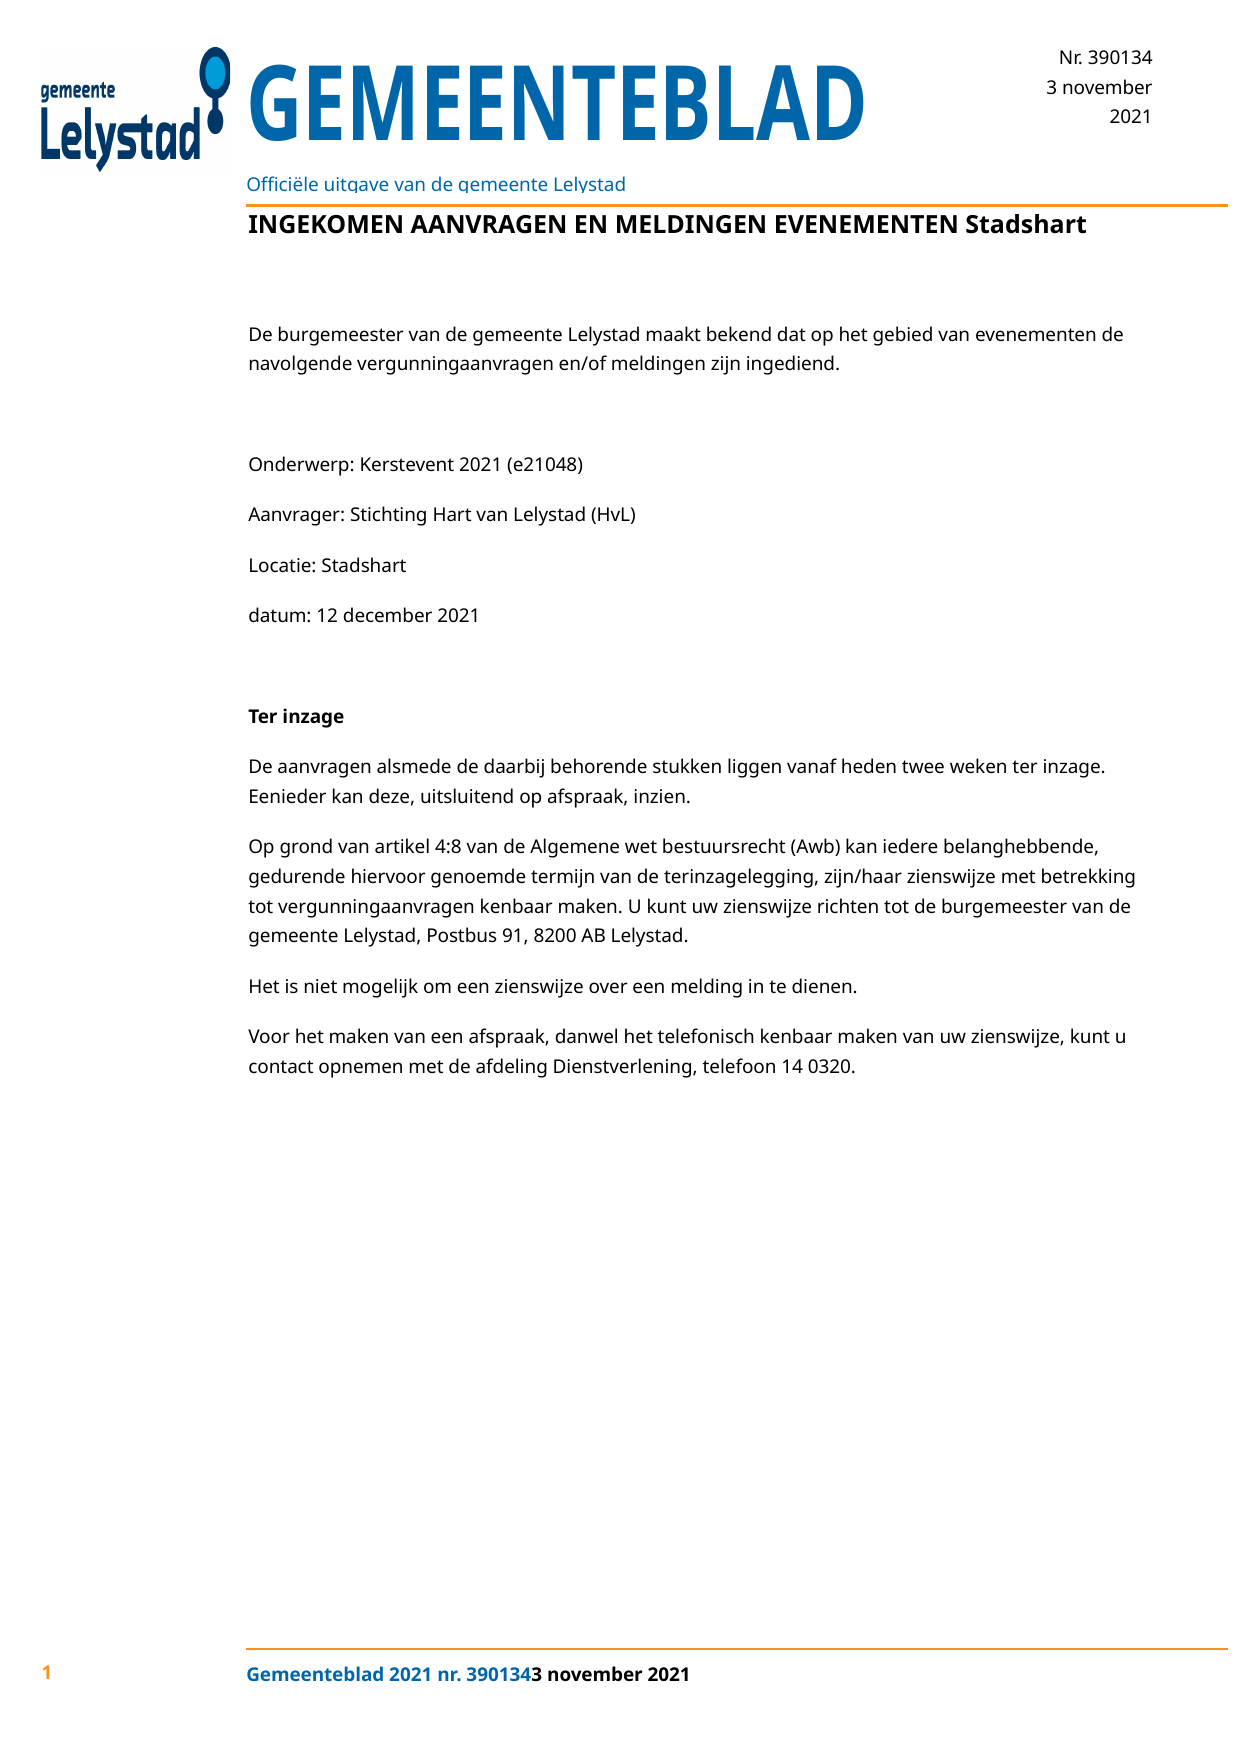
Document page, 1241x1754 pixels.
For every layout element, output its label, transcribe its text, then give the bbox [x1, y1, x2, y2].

text Het is niet mogelijk om een zienswijze over een melding in te dienen. [248, 973, 1152, 998]
text De aanvragen alsmede de daarbij behorende stukken liggen vanaf heden twee weken ter inzage. Eenieder kan deze, uitsluitend op afspraak, inzien. [248, 754, 1152, 809]
text Op grond van artikel 4:8 van de Algemene wet bestuursrecht (Awb) kan iedere belanghebbende, gedurende hiervoor genoemde termijn van de terinzagelegging, zijn/haar zienswijze met betrekking tot vergunningaanvragen kenbaar maken. U kunt uw zienswijze richten tot de burgemeester van de gemeente Lelystad, Postbus 91, 8200 AB Lelystad. [248, 834, 1152, 948]
text Onderwerp: Kerstevent 2021 (e21048) [248, 451, 1152, 477]
text datum: 12 december 2021 [248, 602, 1152, 628]
text INGEKOMEN AANVRAGEN EN MELDINGEN EVENEMENTEN Stadshart [248, 207, 1152, 241]
text Locatie: Stadshart [248, 552, 1152, 578]
text De burgemeester van de gemeente Lelystad maakt bekend dat op het gebied van evenementen de navolgende vergunningaanvragen en/of meldingen zijn ingediend. [248, 321, 1152, 376]
text Ter inzage [248, 703, 1152, 729]
text Voor het maken van een afspraak, danwel het telefonisch kenbaar maken van uw zienswijze, kunt u contact opnemen met de afdeling Dienstverlening, telefoon 14 0320. [248, 1023, 1152, 1078]
picture [41, 47, 231, 172]
text Aanvrager: Stichting Hart van Lelystad (HvL) [248, 502, 1152, 527]
